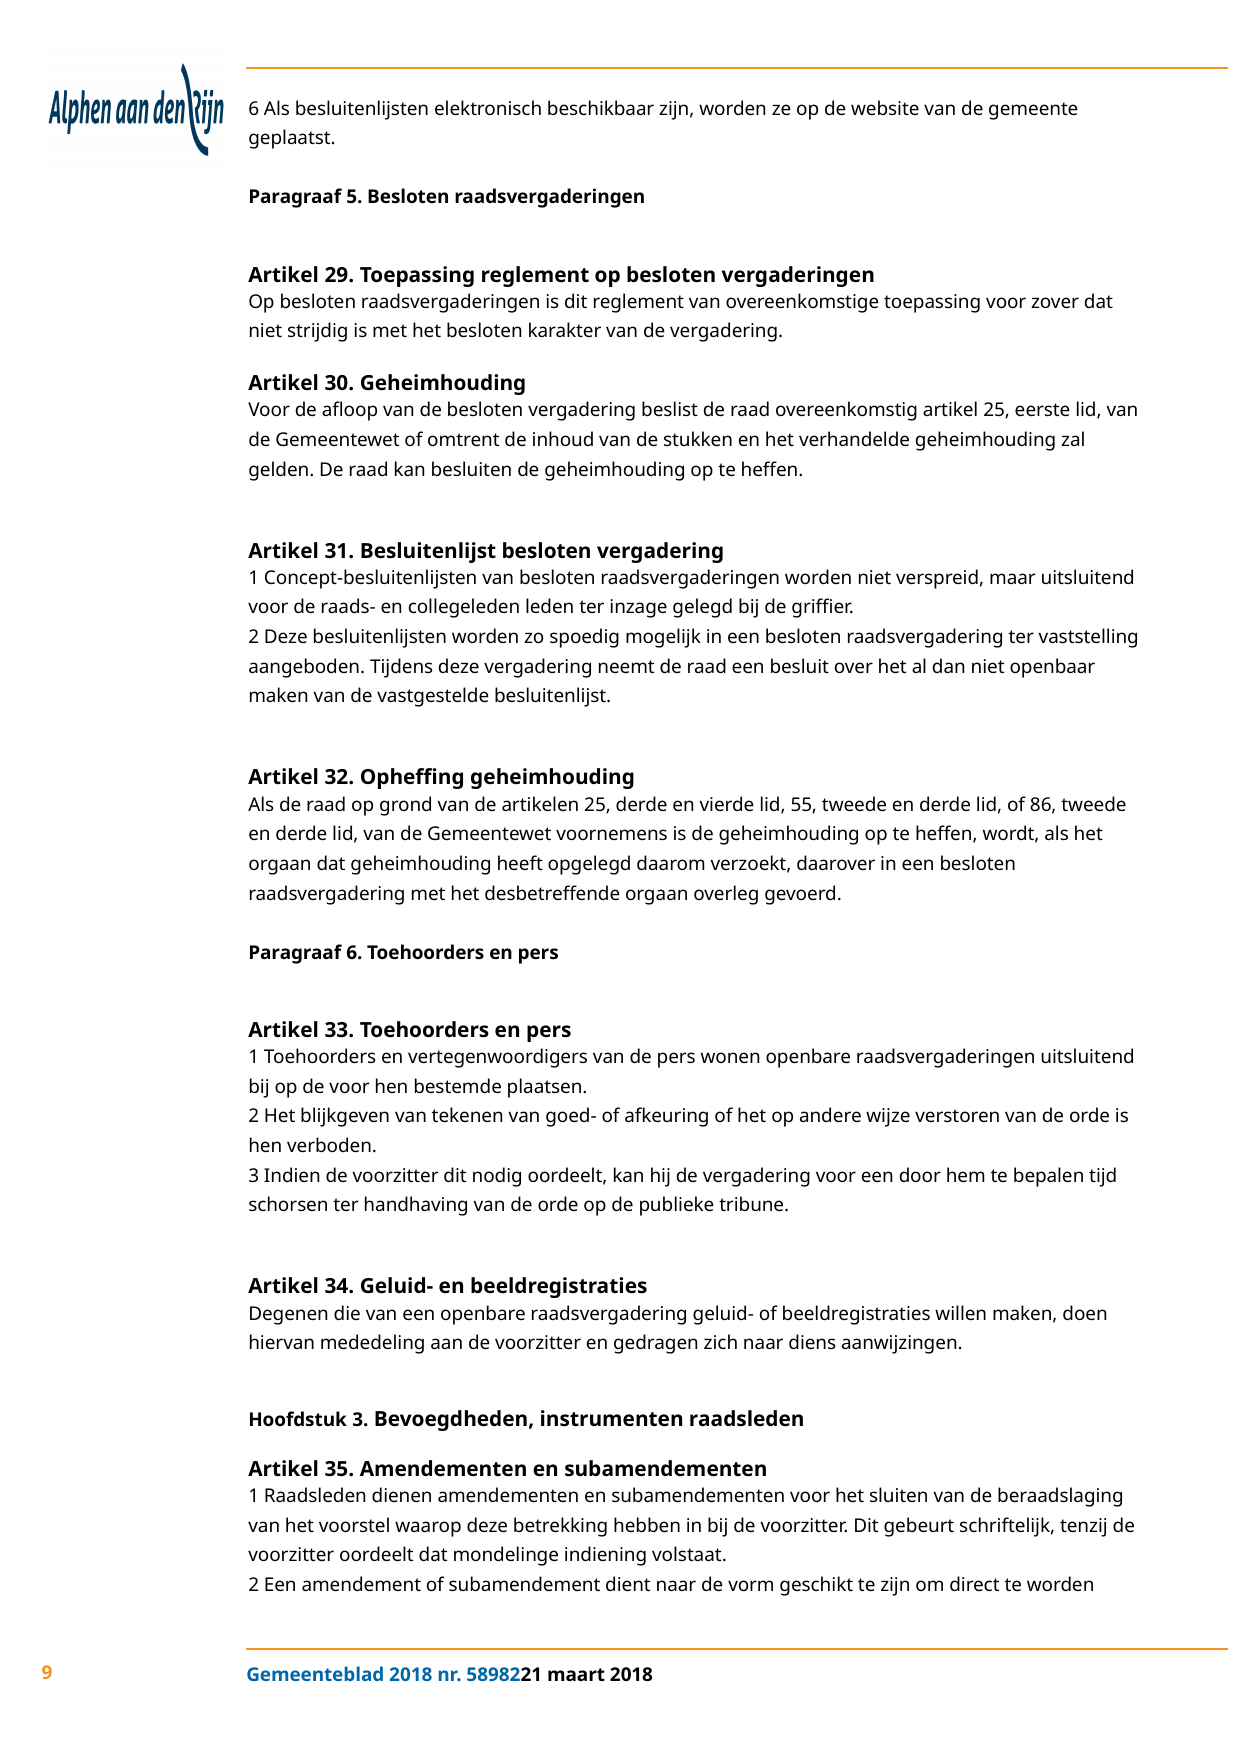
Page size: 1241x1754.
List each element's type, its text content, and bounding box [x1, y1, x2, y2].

text Paragraaf 6. Toehoorders en pers [248, 939, 1152, 964]
text Artikel 33. Toehoorders en pers [248, 1015, 1152, 1043]
picture [41, 47, 231, 172]
text Als de raad op grond van de artikelen 25, derde en vierde lid, 55, tweede en derde lid, of 86, tweede en derde lid, van de Gemeentewet voornemens is de geheimhouding op te heffen, wordt, als het orgaan dat geheimhouding heeft opgelegd daarom verzoekt, daarover in een besloten raadsvergadering met het desbetreffende orgaan overleg gevoerd. [248, 791, 1152, 905]
text Artikel 32. Opheffing geheimhouding [248, 762, 1152, 791]
text 3 Indien de voorzitter dit nodig oordeelt, kan hij de vergadering voor een door hem te bepalen tijd schorsen ter handhaving van de orde op de publieke tribune. [248, 1162, 1152, 1217]
text Hoofdstuk 3. Bevoegdheden, instrumenten raadsleden [248, 1404, 1152, 1433]
text 1 Raadsleden dienen amendementen en subamendementen voor het sluiten van de beraadslaging van het voorstel waarop deze betrekking hebben in bij de voorzitter. Dit gebeurt schriftelijk, tenzij de voorzitter oordeelt dat mondelinge indiening volstaat. [248, 1482, 1152, 1567]
text Artikel 35. Amendementen en subamendementen [248, 1454, 1152, 1482]
text Degenen die van een openbare raadsvergadering geluid- of beeldregistraties willen maken, doen hiervan mededeling aan de voorzitter en gedragen zich naar diens aanwijzingen. [248, 1300, 1152, 1355]
text Paragraaf 5. Besloten raadsvergaderingen [248, 183, 1152, 209]
text Op besloten raadsvergaderingen is dit reglement van overeenkomstige toepassing voor zover dat niet strijdig is met het besloten karakter van de vergadering. [248, 288, 1152, 343]
text 2 Een amendement of subamendement dient naar de vorm geschikt te zijn om direct te worden [248, 1571, 1152, 1597]
text Voor de afloop van de besloten vergadering beslist de raad overeenkomstig artikel 25, eerste lid, van de Gemeentewet of omtrent de inhoud van de stukken en het verhandelde geheimhouding zal gelden. De raad kan besluiten de geheimhouding op te heffen. [248, 397, 1152, 481]
text Artikel 29. Toepassing reglement op besloten vergaderingen [248, 260, 1152, 288]
text 2 Het blijkgeven van tekenen van goed- of afkeuring of het op andere wijze verstoren van de orde is hen verboden. [248, 1103, 1152, 1158]
text Artikel 31. Besluitenlijst besloten vergadering [248, 536, 1152, 564]
text 2 Deze besluitenlijsten worden zo spoedig mogelijk in een besloten raadsvergadering ter vaststelling aangeboden. Tijdens deze vergadering neemt de raad een besluit over het al dan niet openbaar maken van de vastgestelde besluitenlijst. [248, 623, 1152, 708]
text 1 Concept-besluitenlijsten van besloten raadsvergaderingen worden niet verspreid, maar uitsluitend voor de raads- en collegeleden leden ter inzage gelegd bij de griffier. [248, 564, 1152, 619]
text Artikel 34. Geluid- en beeldregistraties [248, 1271, 1152, 1300]
text Artikel 30. Geheimhouding [248, 368, 1152, 397]
text 1 Toehoorders en vertegenwoordigers van de pers wonen openbare raadsvergaderingen uitsluitend bij op de voor hen bestemde plaatsen. [248, 1043, 1152, 1099]
text 6 Als besluitenlijsten elektronisch beschikbaar zijn, worden ze op de website van de gemeente geplaatst. [248, 95, 1152, 150]
